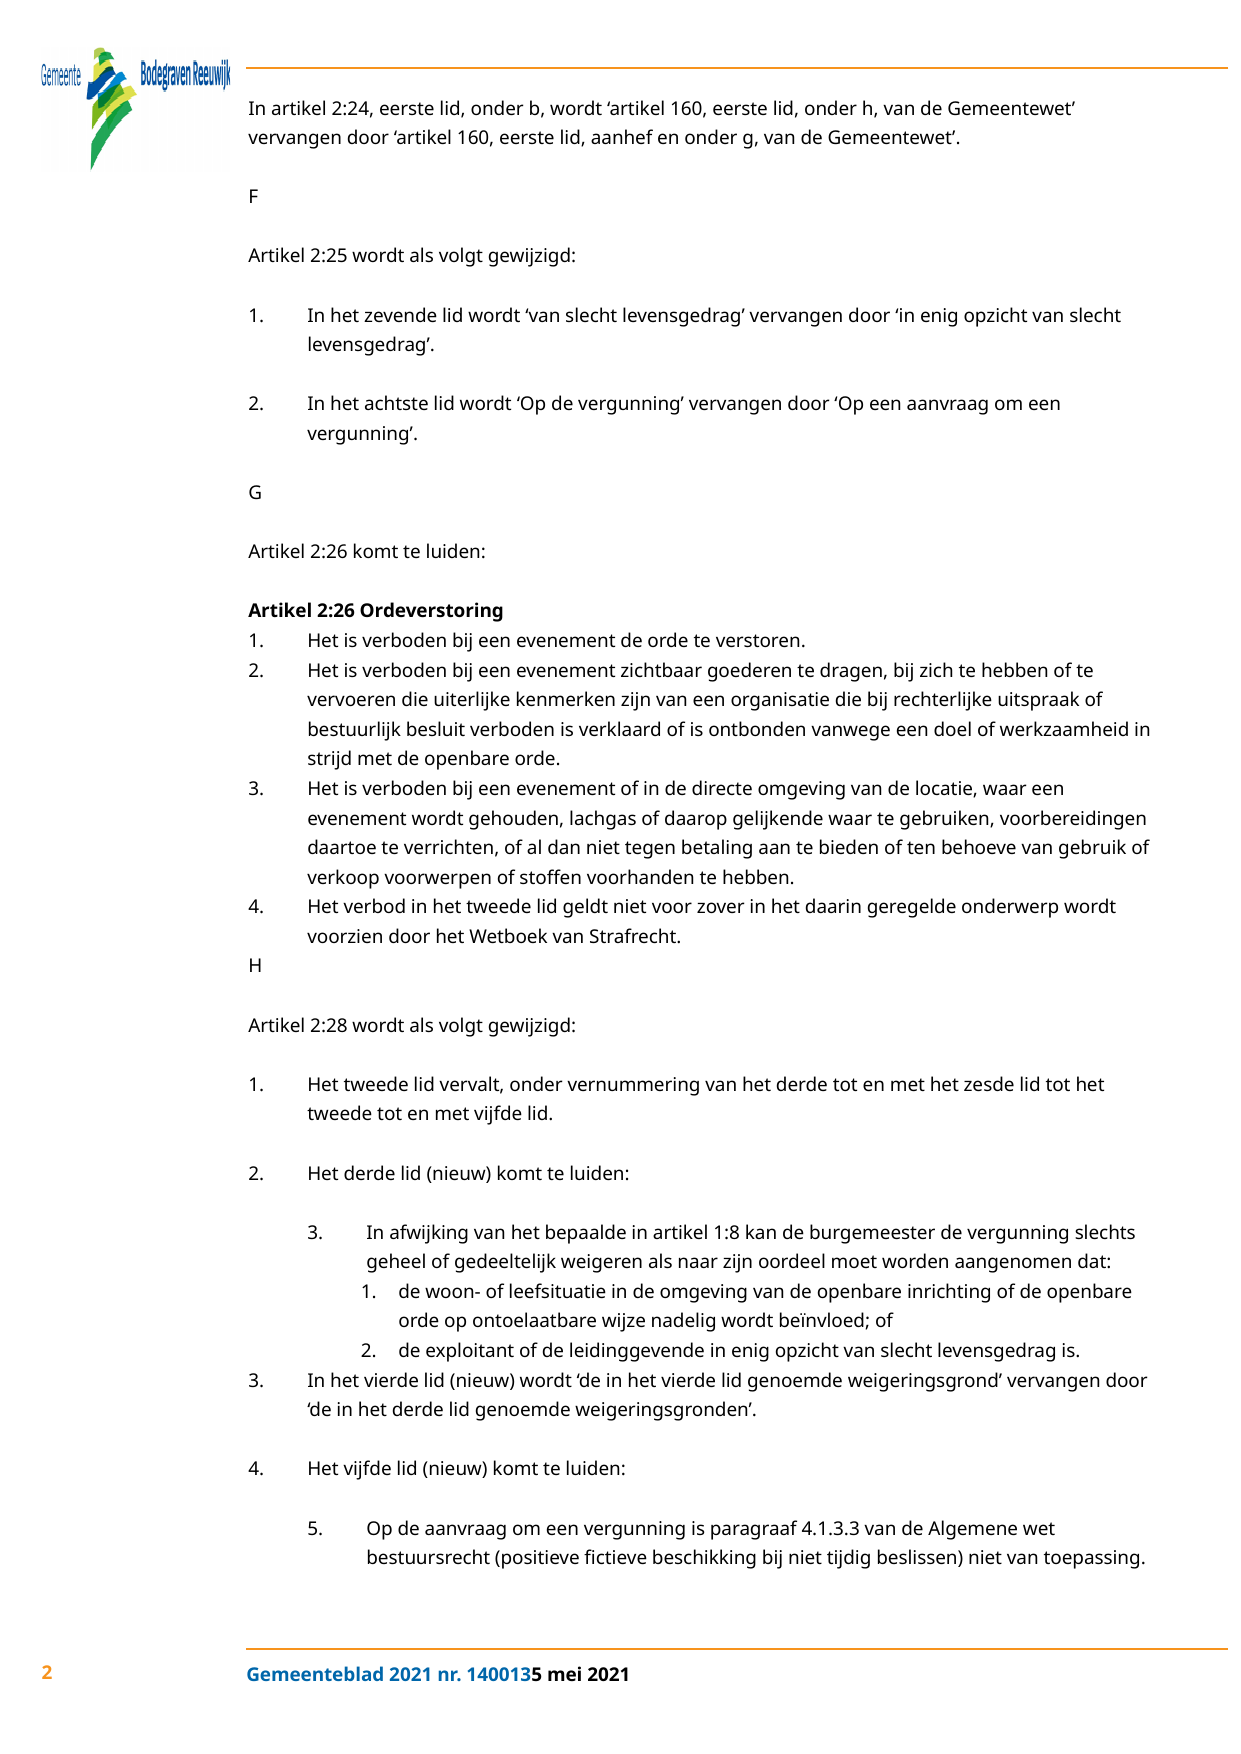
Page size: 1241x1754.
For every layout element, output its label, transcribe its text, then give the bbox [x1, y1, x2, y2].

list In het vierde lid (nieuw) wordt ‘de in het vierde lid genoemde weigeringsgrond’ vervangen door ‘de in het derde lid genoemde weigeringsgronden’. [248, 1367, 1152, 1422]
list Het vijfde lid (nieuw) komt te luiden: [248, 1456, 1152, 1481]
list In het achtste lid wordt ‘Op de vergunning’ vervangen door ‘Op een aanvraag om een vergunning’. [248, 391, 1152, 446]
list Het is verboden bij een evenement of in de directe omgeving van de locatie, waar een evenement wordt gehouden, lachgas of daarop gelijkende waar te gebruiken, voorbereidingen daartoe te verrichten, of al dan niet tegen betaling aan te bieden of ten behoeve van gebruik of verkoop voorwerpen of stoffen voorhanden te hebben. [248, 775, 1152, 890]
list de exploitant of de leidinggevende in enig opzicht van slecht levensgedrag is. [361, 1337, 1152, 1363]
list Het verbod in het tweede lid geldt niet voor zover in het daarin geregelde onderwerp wordt voorzien door het Wetboek van Strafrecht. [248, 893, 1152, 949]
text H [248, 953, 1152, 978]
picture [41, 47, 231, 172]
text Artikel 2:26 komt te luiden: [248, 538, 1152, 564]
text F [248, 183, 1152, 209]
list Het is verboden bij een evenement de orde te verstoren. [248, 627, 1152, 653]
list In afwijking van het bepaalde in artikel 1:8 kan de burgemeester de vergunning slechts geheel of gedeeltelijk weigeren als naar zijn oordeel moet worden aangenomen dat: [307, 1219, 1152, 1274]
list Het derde lid (nieuw) komt te luiden: [248, 1160, 1152, 1186]
text G [248, 479, 1152, 505]
text In artikel 2:24, eerste lid, onder b, wordt ‘artikel 160, eerste lid, onder h, van de Gemeentewet’ vervangen door ‘artikel 160, eerste lid, aanhef en onder g, van de Gemeentewet’. [248, 95, 1152, 150]
list Het tweede lid vervalt, onder vernummering van het derde tot en met het zesde lid tot het tweede tot en met vijfde lid. [248, 1071, 1152, 1126]
text Artikel 2:26 Ordeverstoring [248, 598, 1152, 623]
text Artikel 2:25 wordt als volgt gewijzigd: [248, 243, 1152, 268]
list de woon- of leefsituatie in de omgeving van de openbare inrichting of de openbare orde op ontoelaatbare wijze nadelig wordt beïnvloed; of [361, 1278, 1152, 1333]
text Artikel 2:28 wordt als volgt gewijzigd: [248, 1012, 1152, 1038]
list Op de aanvraag om een vergunning is paragraaf 4.1.3.3 van de Algemene wet bestuursrecht (positieve fictieve beschikking bij niet tijdig beslissen) niet van toepassing. [307, 1515, 1152, 1570]
list Het is verboden bij een evenement zichtbaar goederen te dragen, bij zich te hebben of te vervoeren die uiterlijke kenmerken zijn van een organisatie die bij rechterlijke uitspraak of bestuurlijk besluit verboden is verklaard of is ontbonden vanwege een doel of werkzaamheid in strijd met de openbare orde. [248, 657, 1152, 771]
list In het zevende lid wordt ‘van slecht levensgedrag’ vervangen door ‘in enig opzicht van slecht levensgedrag’. [248, 302, 1152, 357]
